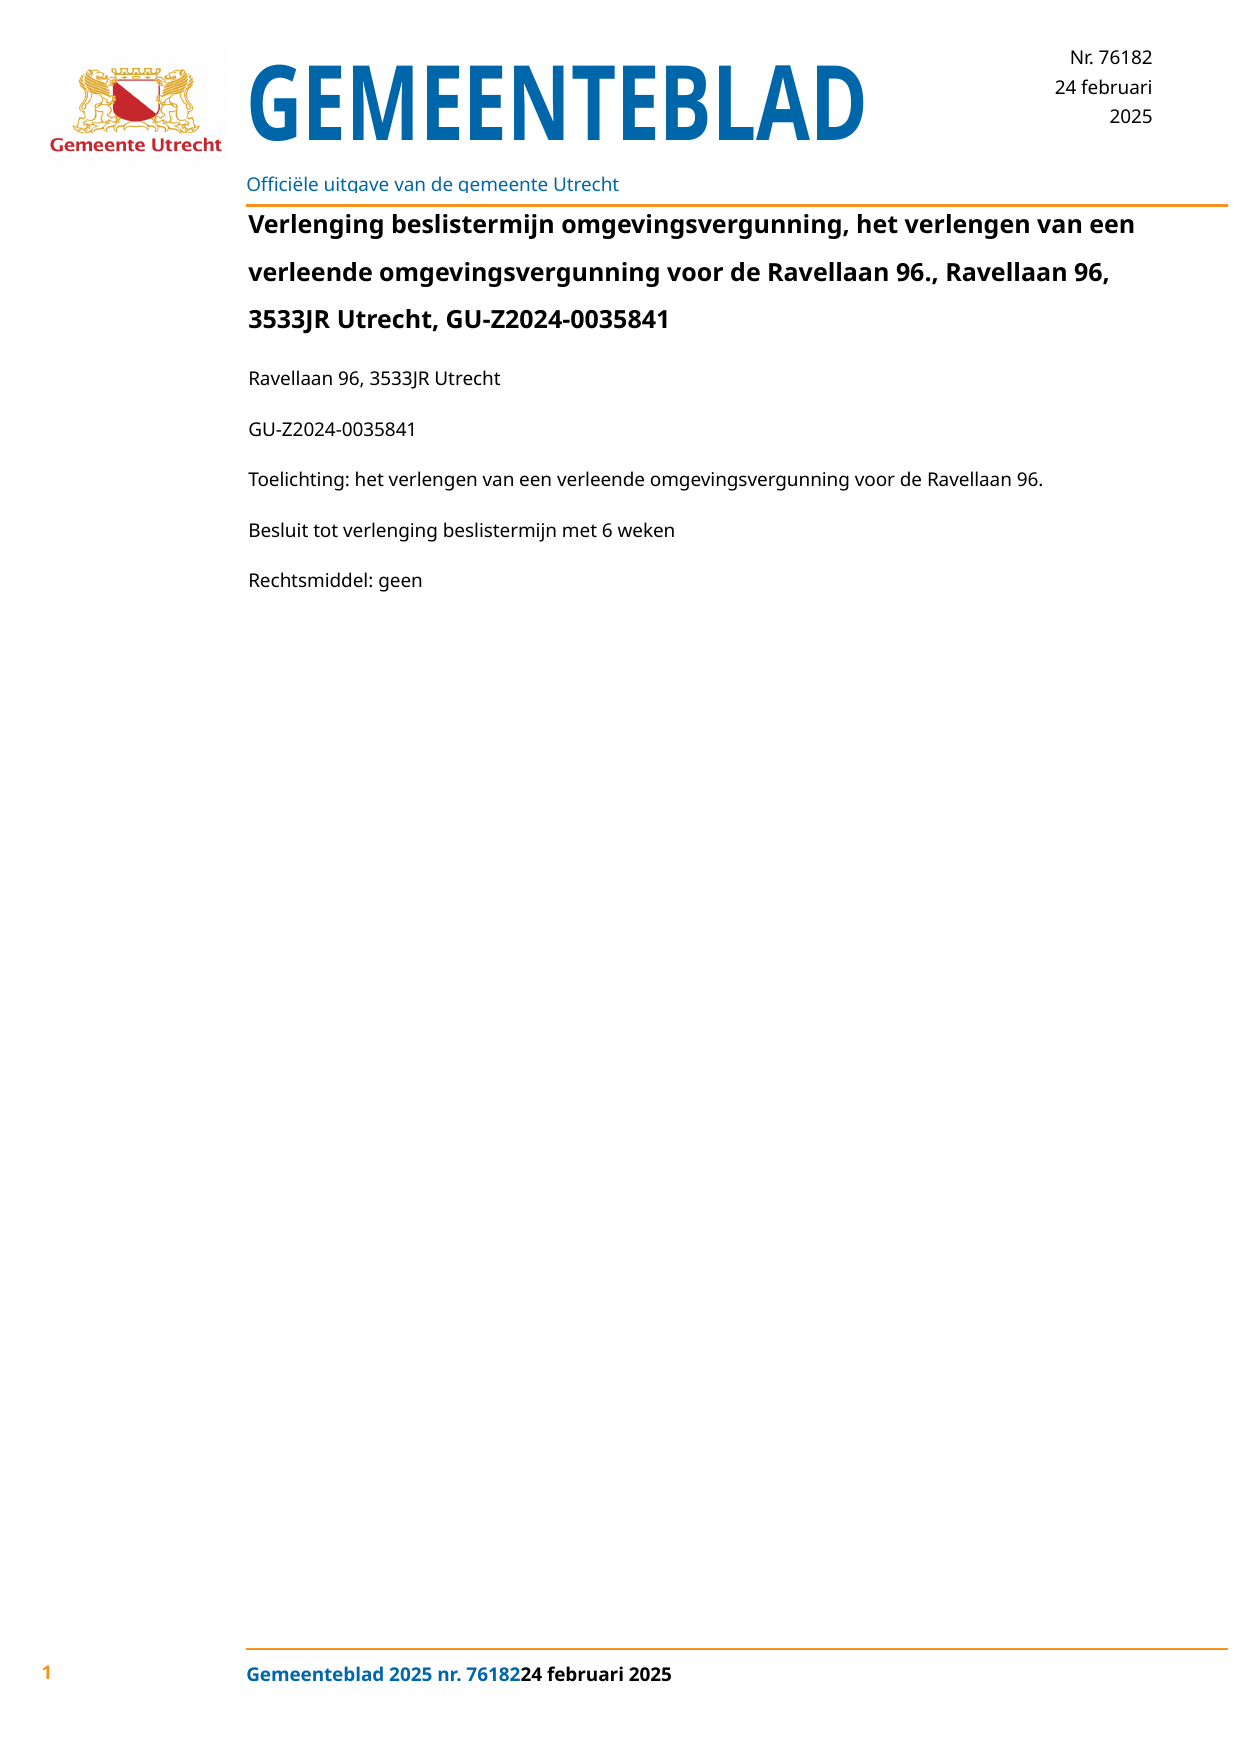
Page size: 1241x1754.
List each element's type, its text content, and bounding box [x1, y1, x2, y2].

text Ravellaan 96, 3533JR Utrecht [248, 366, 1152, 391]
text Toelichting: het verlengen van een verleende omgevingsvergunning voor de Ravellaan 96. [248, 466, 1152, 492]
text Rechtsmiddel: geen [248, 567, 1152, 593]
text Besluit tot verlenging beslistermijn met 6 weken [248, 517, 1152, 542]
text GU-Z2024-0035841 [248, 416, 1152, 442]
picture [41, 47, 231, 172]
text Verlenging beslistermijn omgevingsvergunning, het verlengen van een verleende omgevingsvergunning voor de Ravellaan 96., Ravellaan 96, 3533JR Utrecht, GU-Z2024-0035841 [248, 207, 1152, 336]
